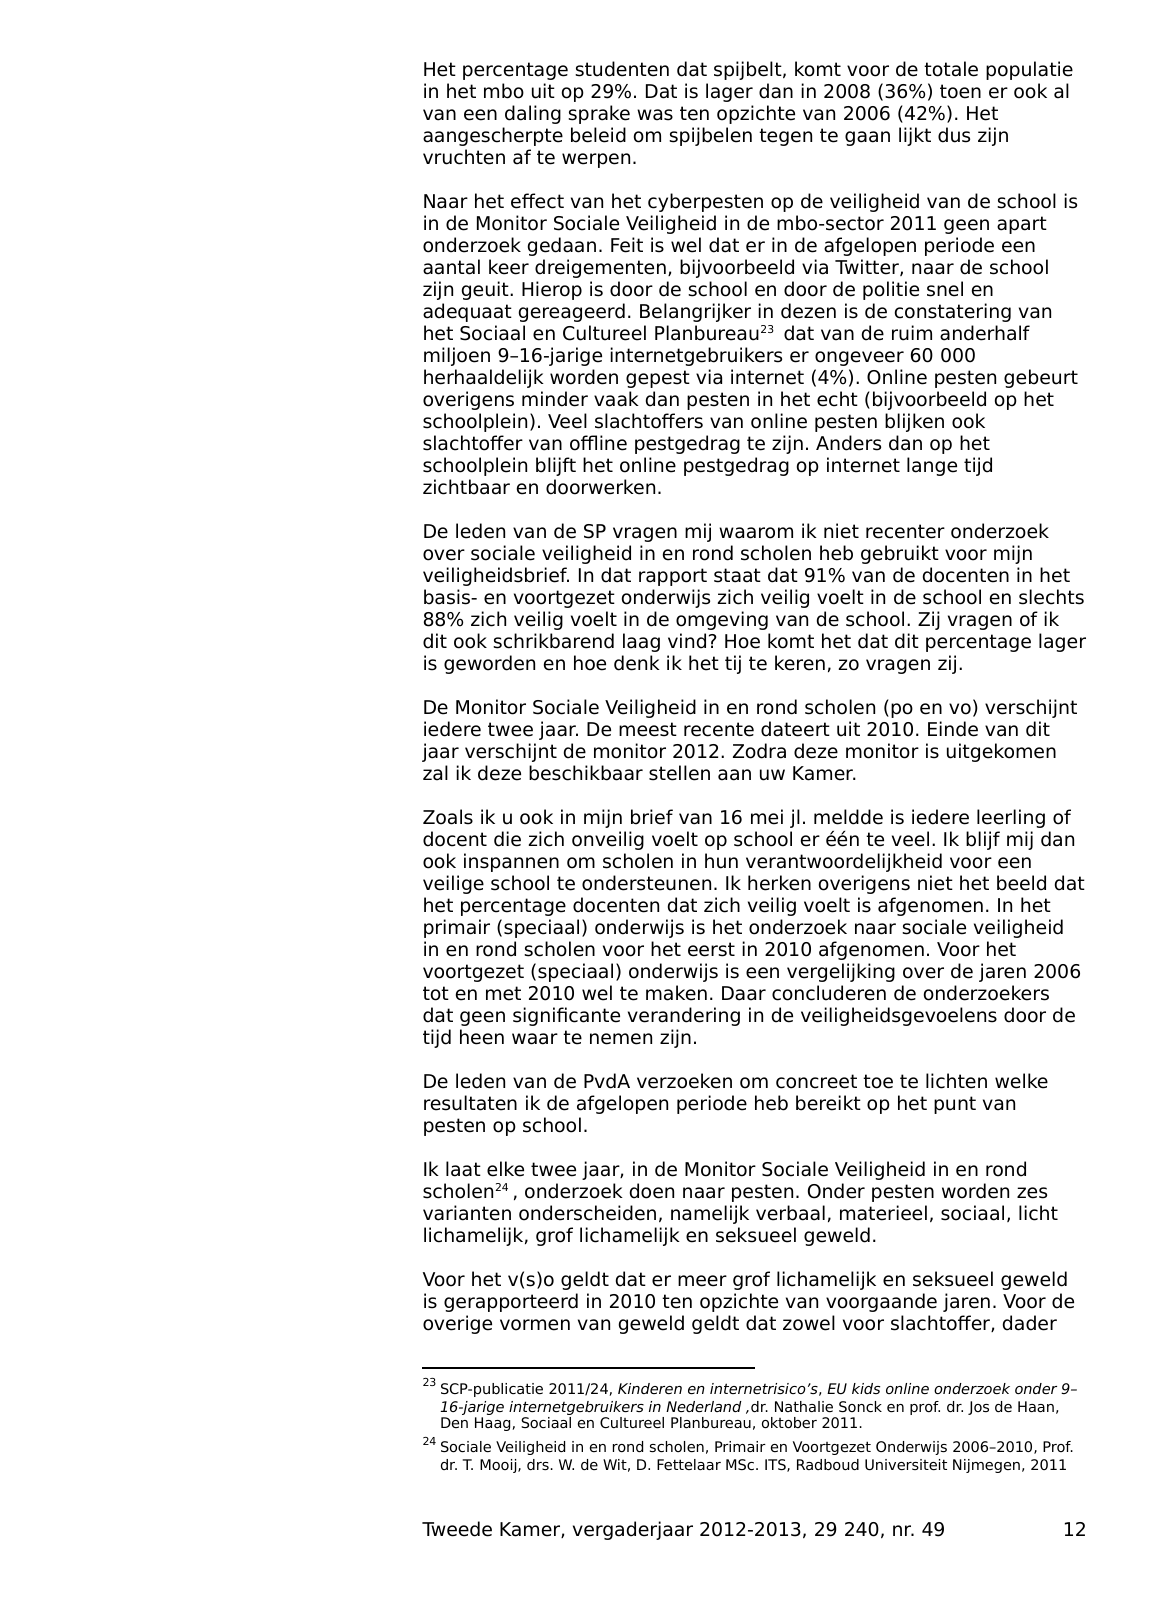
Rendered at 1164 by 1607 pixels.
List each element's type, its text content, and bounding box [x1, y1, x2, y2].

text De leden van de PvdA verzoeken om concreet toe te lichten welke resultaten ik de afgelopen periode heb bereikt op het punt van pesten op school. [422, 1071, 1087, 1137]
text De leden van de SP vragen mij waarom ik niet recenter onderzoek over sociale veiligheid in en rond scholen heb gebruikt voor mijn veiligheidsbrief. In dat rapport staat dat 91% van de docenten in het basis- en voortgezet onderwijs zich veilig voelt in de school en slechts 88% zich veilig voelt in de omgeving van de school. Zij vragen of ik dit ook schrikbarend laag vind? Hoe komt het dat dit percentage lager is geworden en hoe denk ik het tij te keren, zo vragen zij. [422, 521, 1087, 675]
text Voor het v(s)o geldt dat er meer grof lichamelijk en seksueel geweld is gerapporteerd in 2010 ten opzichte van voorgaande jaren. Voor de overige vormen van geweld geldt dat zowel voor slachtoffer, dader [422, 1269, 1087, 1335]
text Het percentage studenten dat spijbelt, komt voor de totale populatie in het mbo uit op 29%. Dat is lager dan in 2008 (36%) toen er ook al van een daling sprake was ten opzichte van 2006 (42%). Het aangescherpte beleid om spijbelen tegen te gaan lijkt dus zijn vruchten af te werpen. [422, 59, 1087, 169]
text Sociale Veiligheid in en rond scholen, Primair en Voortgezet Onderwijs 2006–2010, Prof. dr. T. Mooij, drs. W. de Wit, D. Fettelaar MSc. ITS, Radboud Universiteit Nijmegen, 2011 [422, 1435, 1087, 1474]
text De Monitor Sociale Veiligheid in en rond scholen (po en vo) verschijnt iedere twee jaar. De meest recente dateert uit 2010. Einde van dit jaar verschijnt de monitor 2012. Zodra deze monitor is uitgekomen zal ik deze beschikbaar stellen aan uw Kamer. [422, 697, 1087, 785]
text SCP-publicatie 2011/24, Kinderen en internetrisico’s, EU kids online onderzoek onder 9–16-jarige internetgebruikers in Nederland ,dr. Nathalie Sonck en prof. dr. Jos de Haan, Den Haag, Sociaal en Cultureel Planbureau, oktober 2011. [422, 1377, 1087, 1432]
text Naar het effect van het cyberpesten op de veiligheid van de school is in de Monitor Sociale Veiligheid in de mbo-sector 2011 geen apart onderzoek gedaan. Feit is wel dat er in de afgelopen periode een aantal keer dreigementen, bijvoorbeeld via Twitter, naar de school zijn geuit. Hierop is door de school en door de politie snel en adequaat gereageerd. Belangrijker in dezen is de constatering van het Sociaal en Cultureel Planbureau dat van de ruim anderhalf miljoen 9–16-jarige internetgebruikers er ongeveer 60 000 herhaaldelijk worden gepest via internet (4%). Online pesten gebeurt overigens minder vaak dan pesten in het echt (bijvoorbeeld op het schoolplein). Veel slachtoffers van online pesten blijken ook slachtoffer van offline pestgedrag te zijn. Anders dan op het schoolplein blijft het online pestgedrag op internet lange tijd zichtbaar en doorwerken. [422, 191, 1087, 499]
text Ik laat elke twee jaar, in de Monitor Sociale Veiligheid in en rond scholen, onderzoek doen naar pesten. Onder pesten worden zes varianten onderscheiden, namelijk verbaal, materieel, sociaal, licht lichamelijk, grof lichamelijk en seksueel geweld. [422, 1159, 1087, 1247]
text Zoals ik u ook in mijn brief van 16 mei jl. meldde is iedere leerling of docent die zich onveilig voelt op school er één te veel. Ik blijf mij dan ook inspannen om scholen in hun verantwoordelijkheid voor een veilige school te ondersteunen. Ik herken overigens niet het beeld dat het percentage docenten dat zich veilig voelt is afgenomen. In het primair (speciaal) onderwijs is het onderzoek naar sociale veiligheid in en rond scholen voor het eerst in 2010 afgenomen. Voor het voortgezet (speciaal) onderwijs is een vergelijking over de jaren 2006 tot en met 2010 wel te maken. Daar concluderen de onderzoekers dat geen significante verandering in de veiligheidsgevoelens door de tijd heen waar te nemen zijn. [422, 807, 1087, 1049]
